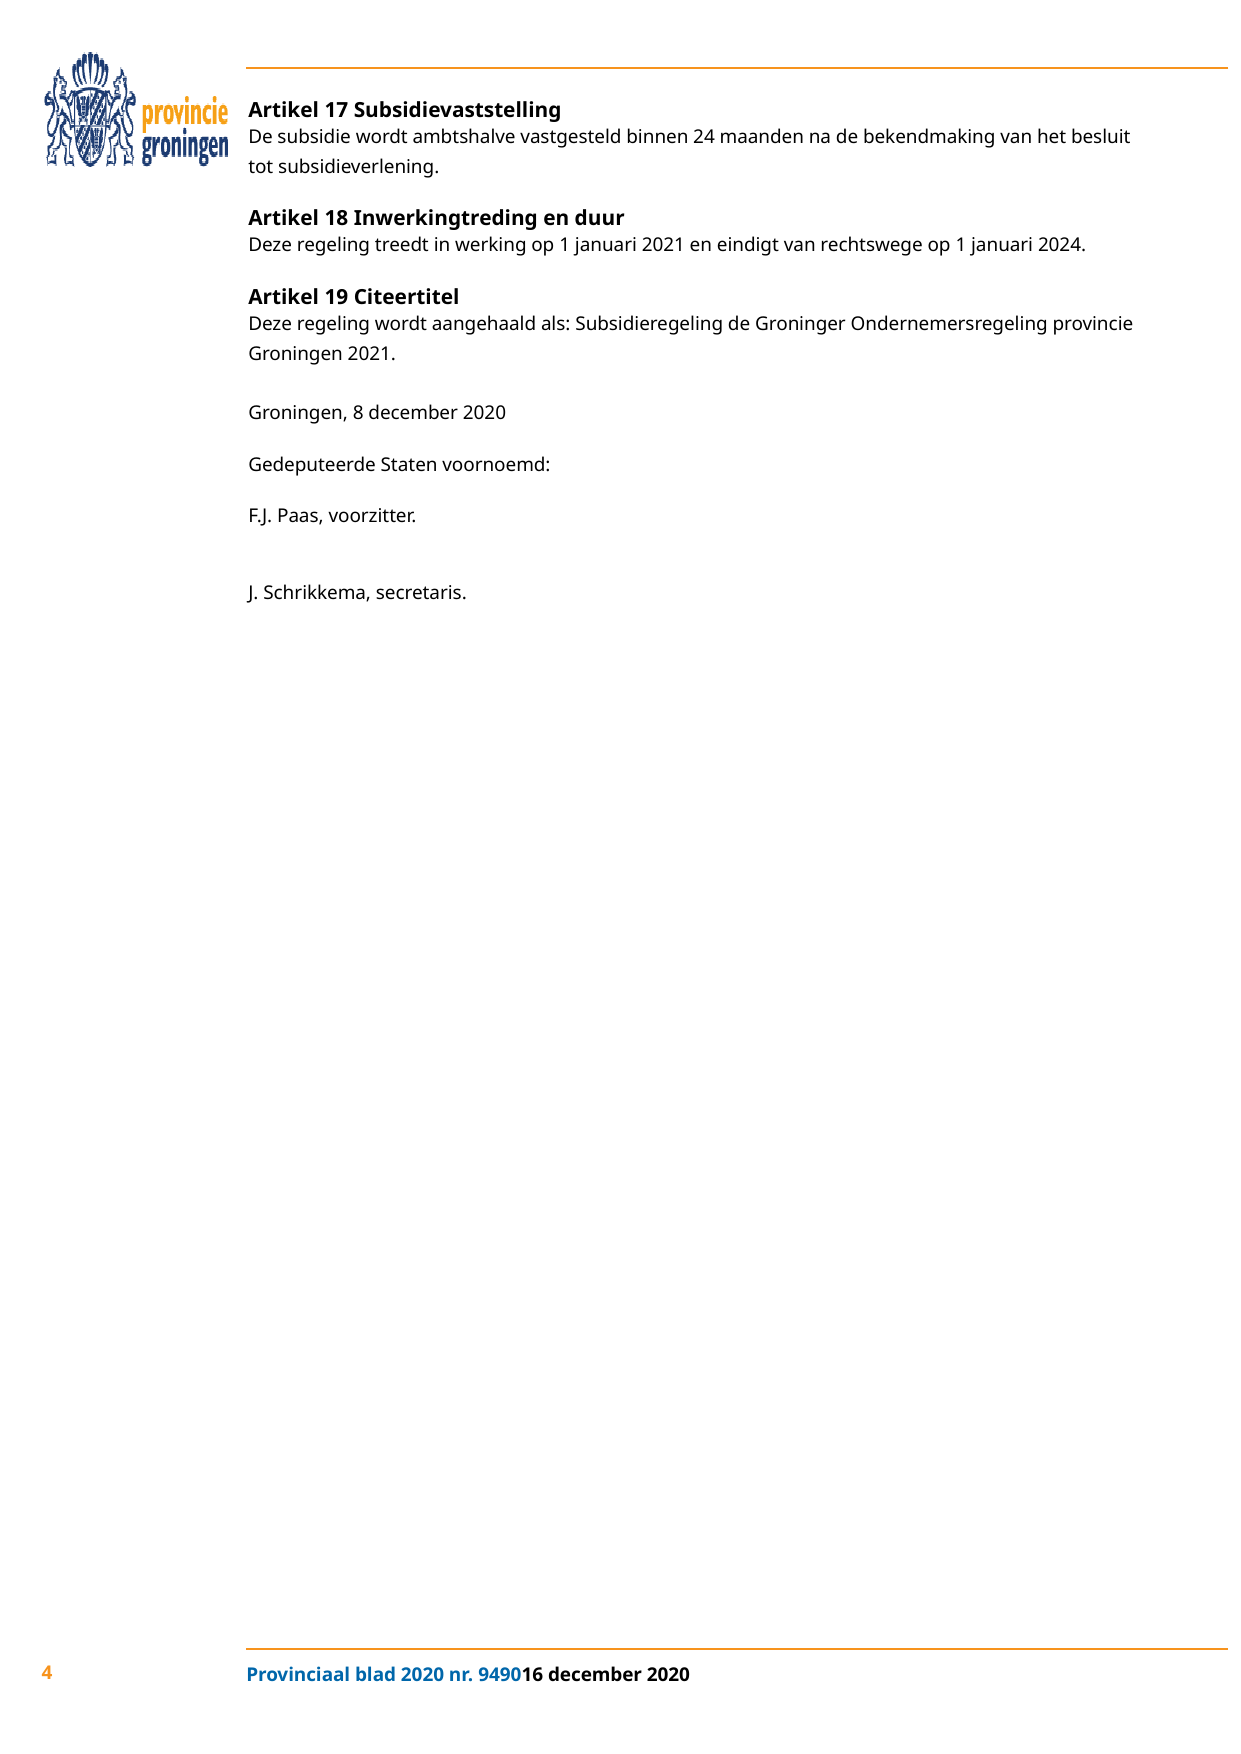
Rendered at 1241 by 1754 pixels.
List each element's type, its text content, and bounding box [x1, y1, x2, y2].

text Gedeputeerde Staten voornoemd: [248, 451, 1152, 476]
text F.J. Paas, voorzitter. [248, 502, 1152, 528]
text Deze regeling treedt in werking op 1 januari 2021 en eindigt van rechtswege op 1 januari 2024. [248, 232, 1152, 257]
text Groningen, 8 december 2020 [248, 399, 1152, 425]
text De subsidie wordt ambtshalve vastgesteld binnen 24 maanden na de bekendmaking van het besluit tot subsidieverlening. [248, 123, 1152, 178]
text Artikel 19 Citeertitel [248, 282, 1152, 311]
text Deze regeling wordt aangehaald als: Subsidieregeling de Groninger Ondernemersregeling provincie Groningen 2021. [248, 311, 1152, 366]
text Artikel 17 Subsidievaststelling [248, 95, 1152, 123]
picture [41, 47, 231, 172]
text Artikel 18 Inwerkingtreding en duur [248, 203, 1152, 232]
text J. Schrikkema, secretaris. [248, 579, 1152, 605]
